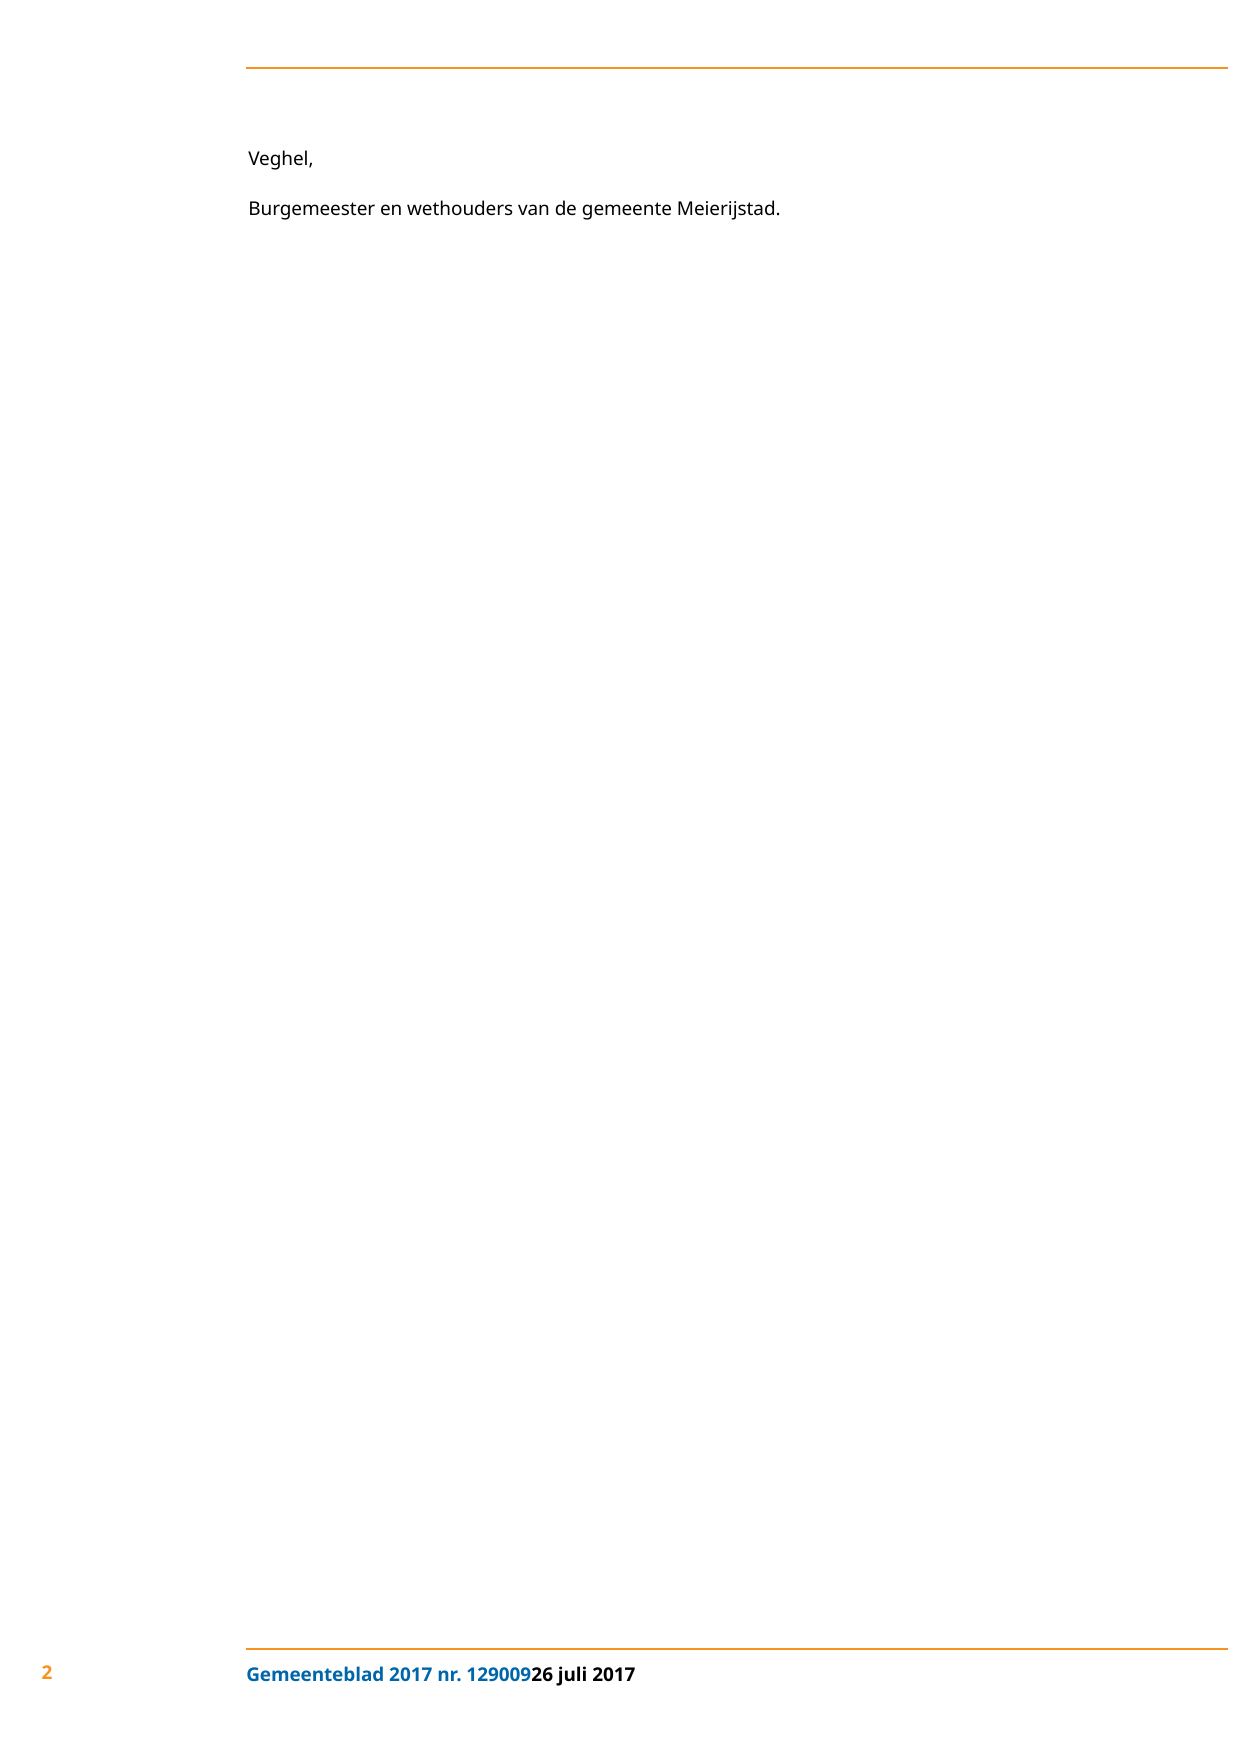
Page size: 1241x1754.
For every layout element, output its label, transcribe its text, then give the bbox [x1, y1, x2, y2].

text Burgemeester en wethouders van de gemeente Meierijstad. [248, 196, 1152, 221]
picture [41, 47, 231, 172]
text Veghel, [248, 145, 1152, 171]
